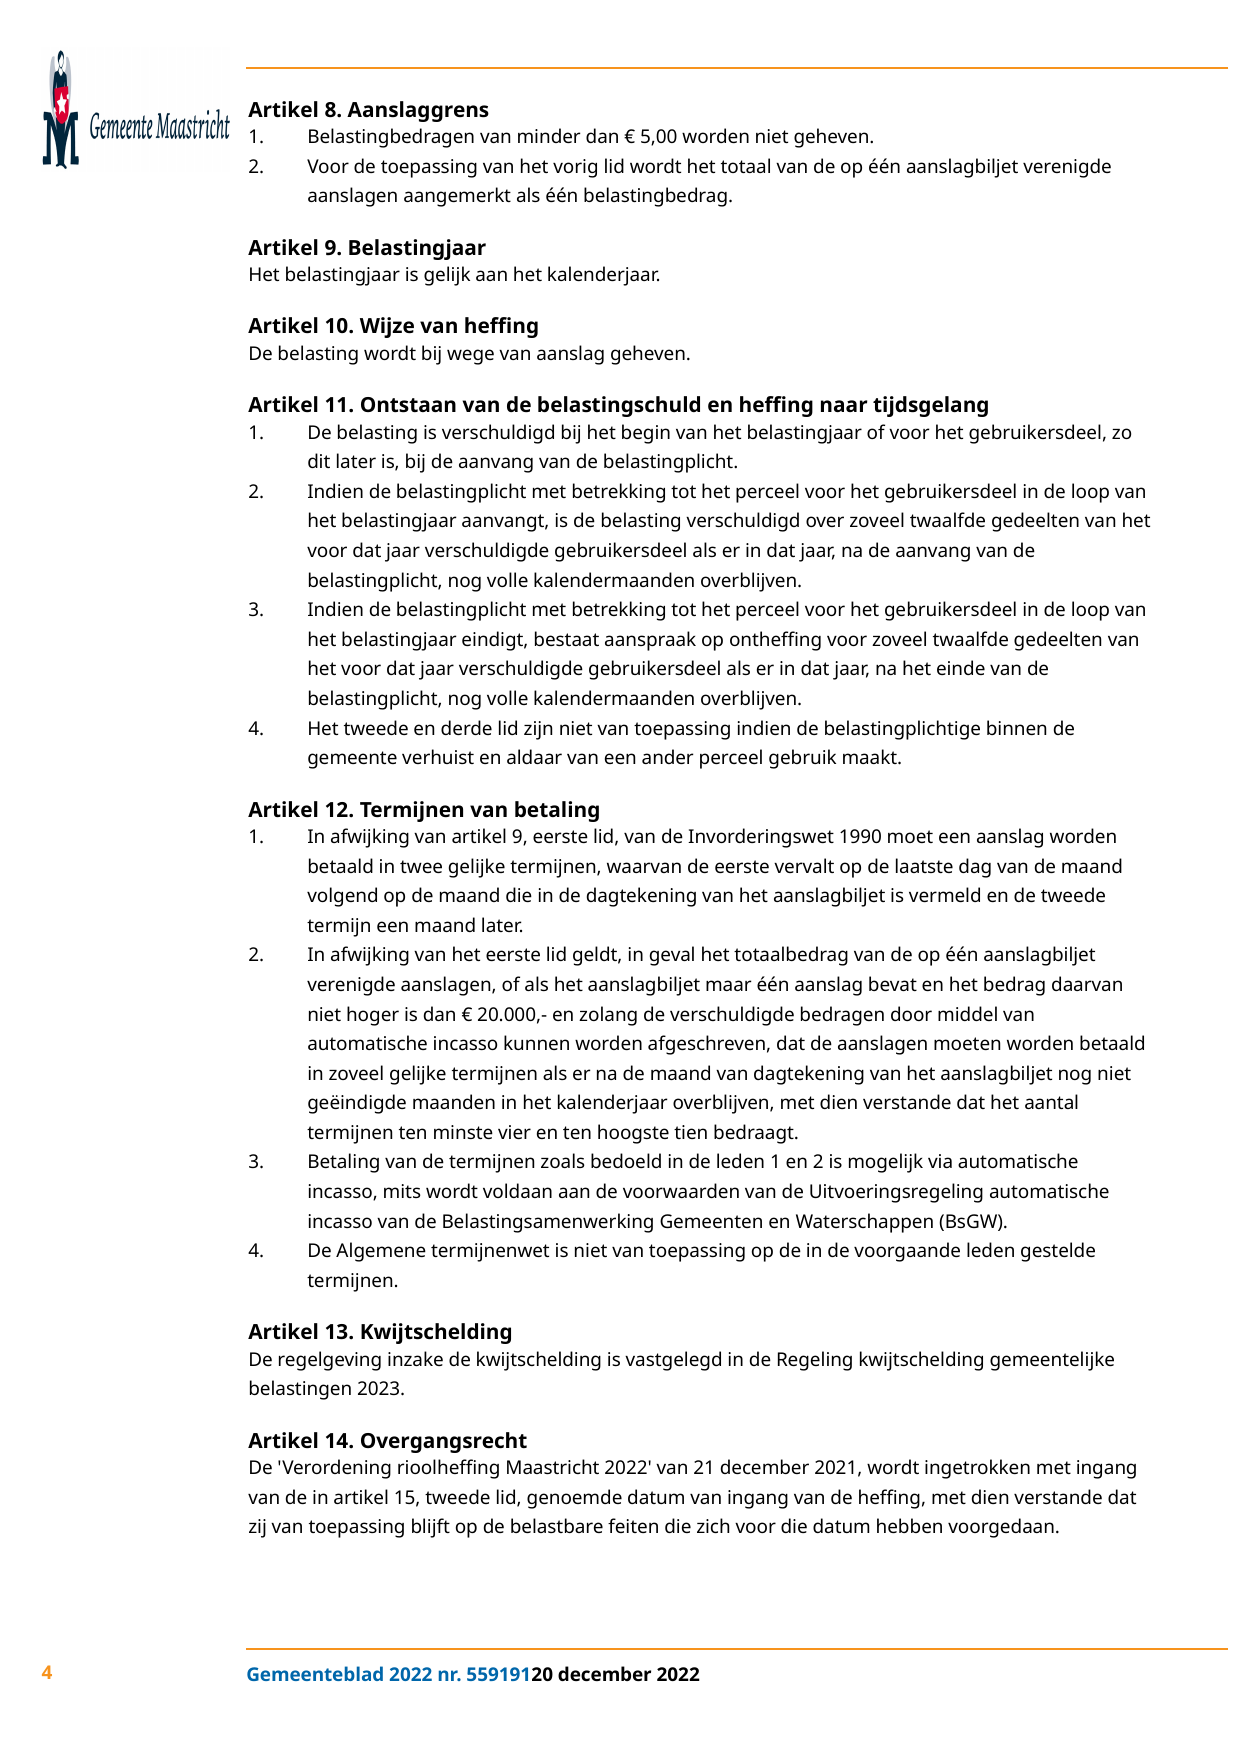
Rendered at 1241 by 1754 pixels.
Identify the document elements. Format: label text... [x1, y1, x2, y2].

text De 'Verordening rioolheffing Maastricht 2022' van 21 december 2021, wordt ingetrokken met ingang van de in artikel 15, tweede lid, genoemde datum van ingang van de heffing, met dien verstande dat zij van toepassing blijft op de belastbare feiten die zich voor die datum hebben voorgedaan. [248, 1454, 1152, 1539]
list Indien de belastingplicht met betrekking tot het perceel voor het gebruikersdeel in de loop van het belastingjaar aanvangt, is de belasting verschuldigd over zoveel twaalfde gedeelten van het voor dat jaar verschuldigde gebruikersdeel als er in dat jaar, na de aanvang van de belastingplicht, nog volle kalendermaanden overblijven. [248, 478, 1152, 593]
text De belasting wordt bij wege van aanslag geheven. [248, 340, 1152, 366]
list Betaling van de termijnen zoals bedoeld in de leden 1 en 2 is mogelijk via automatische incasso, mits wordt voldaan aan de voorwaarden van de Uitvoeringsregeling automatische incasso van de Belastingsamenwerking Gemeenten en Waterschappen (BsGW). [248, 1149, 1152, 1233]
text Artikel 10. Wijze van heffing [248, 312, 1152, 340]
list Indien de belastingplicht met betrekking tot het perceel voor het gebruikersdeel in de loop van het belastingjaar eindigt, bestaat aanspraak op ontheffing voor zoveel twaalfde gedeelten van het voor dat jaar verschuldigde gebruikersdeel als er in dat jaar, na het einde van de belastingplicht, nog volle kalendermaanden overblijven. [248, 596, 1152, 711]
list In afwijking van het eerste lid geldt, in geval het totaalbedrag van de op één aanslagbiljet verenigde aanslagen, of als het aanslagbiljet maar één aanslag bevat en het bedrag daarvan niet hoger is dan € 20.000,- en zolang de verschuldigde bedragen door middel van automatische incasso kunnen worden afgeschreven, dat de aanslagen moeten worden betaald in zoveel gelijke termijnen als er na de maand van dagtekening van het aanslagbiljet nog niet geëindigde maanden in het kalenderjaar overblijven, met dien verstande dat het aantal termijnen ten minste vier en ten hoogste tien bedraagt. [248, 942, 1152, 1145]
text Artikel 9. Belastingjaar [248, 233, 1152, 261]
text Artikel 12. Termijnen van betaling [248, 795, 1152, 823]
list Het tweede en derde lid zijn niet van toepassing indien de belastingplichtige binnen de gemeente verhuist en aldaar van een ander perceel gebruik maakt. [248, 715, 1152, 770]
text Artikel 8. Aanslaggrens [248, 95, 1152, 123]
text Artikel 14. Overgangsrecht [248, 1426, 1152, 1454]
list Voor de toepassing van het vorig lid wordt het totaal van de op één aanslagbiljet verenigde aanslagen aangemerkt als één belastingbedrag. [248, 153, 1152, 208]
list In afwijking van artikel 9, eerste lid, van de Invorderingswet 1990 moet een aanslag worden betaald in twee gelijke termijnen, waarvan de eerste vervalt op de laatste dag van de maand volgend op de maand die in de dagtekening van het aanslagbiljet is vermeld en de tweede termijn een maand later. [248, 823, 1152, 938]
text Artikel 11. Ontstaan van de belastingschuld en heffing naar tijdsgelang [248, 391, 1152, 419]
text Het belastingjaar is gelijk aan het kalenderjaar. [248, 261, 1152, 287]
list De belasting is verschuldigd bij het begin van het belastingjaar of voor het gebruikersdeel, zo dit later is, bij de aanvang van de belastingplicht. [248, 419, 1152, 474]
text De regelgeving inzake de kwijtschelding is vastgelegd in de Regeling kwijtschelding gemeentelijke belastingen 2023. [248, 1346, 1152, 1401]
picture [41, 47, 231, 172]
list De Algemene termijnenwet is niet van toepassing op de in de voorgaande leden gestelde termijnen. [248, 1237, 1152, 1293]
list Belastingbedragen van minder dan € 5,00 worden niet geheven. [248, 123, 1152, 149]
text Artikel 13. Kwijtschelding [248, 1317, 1152, 1346]
